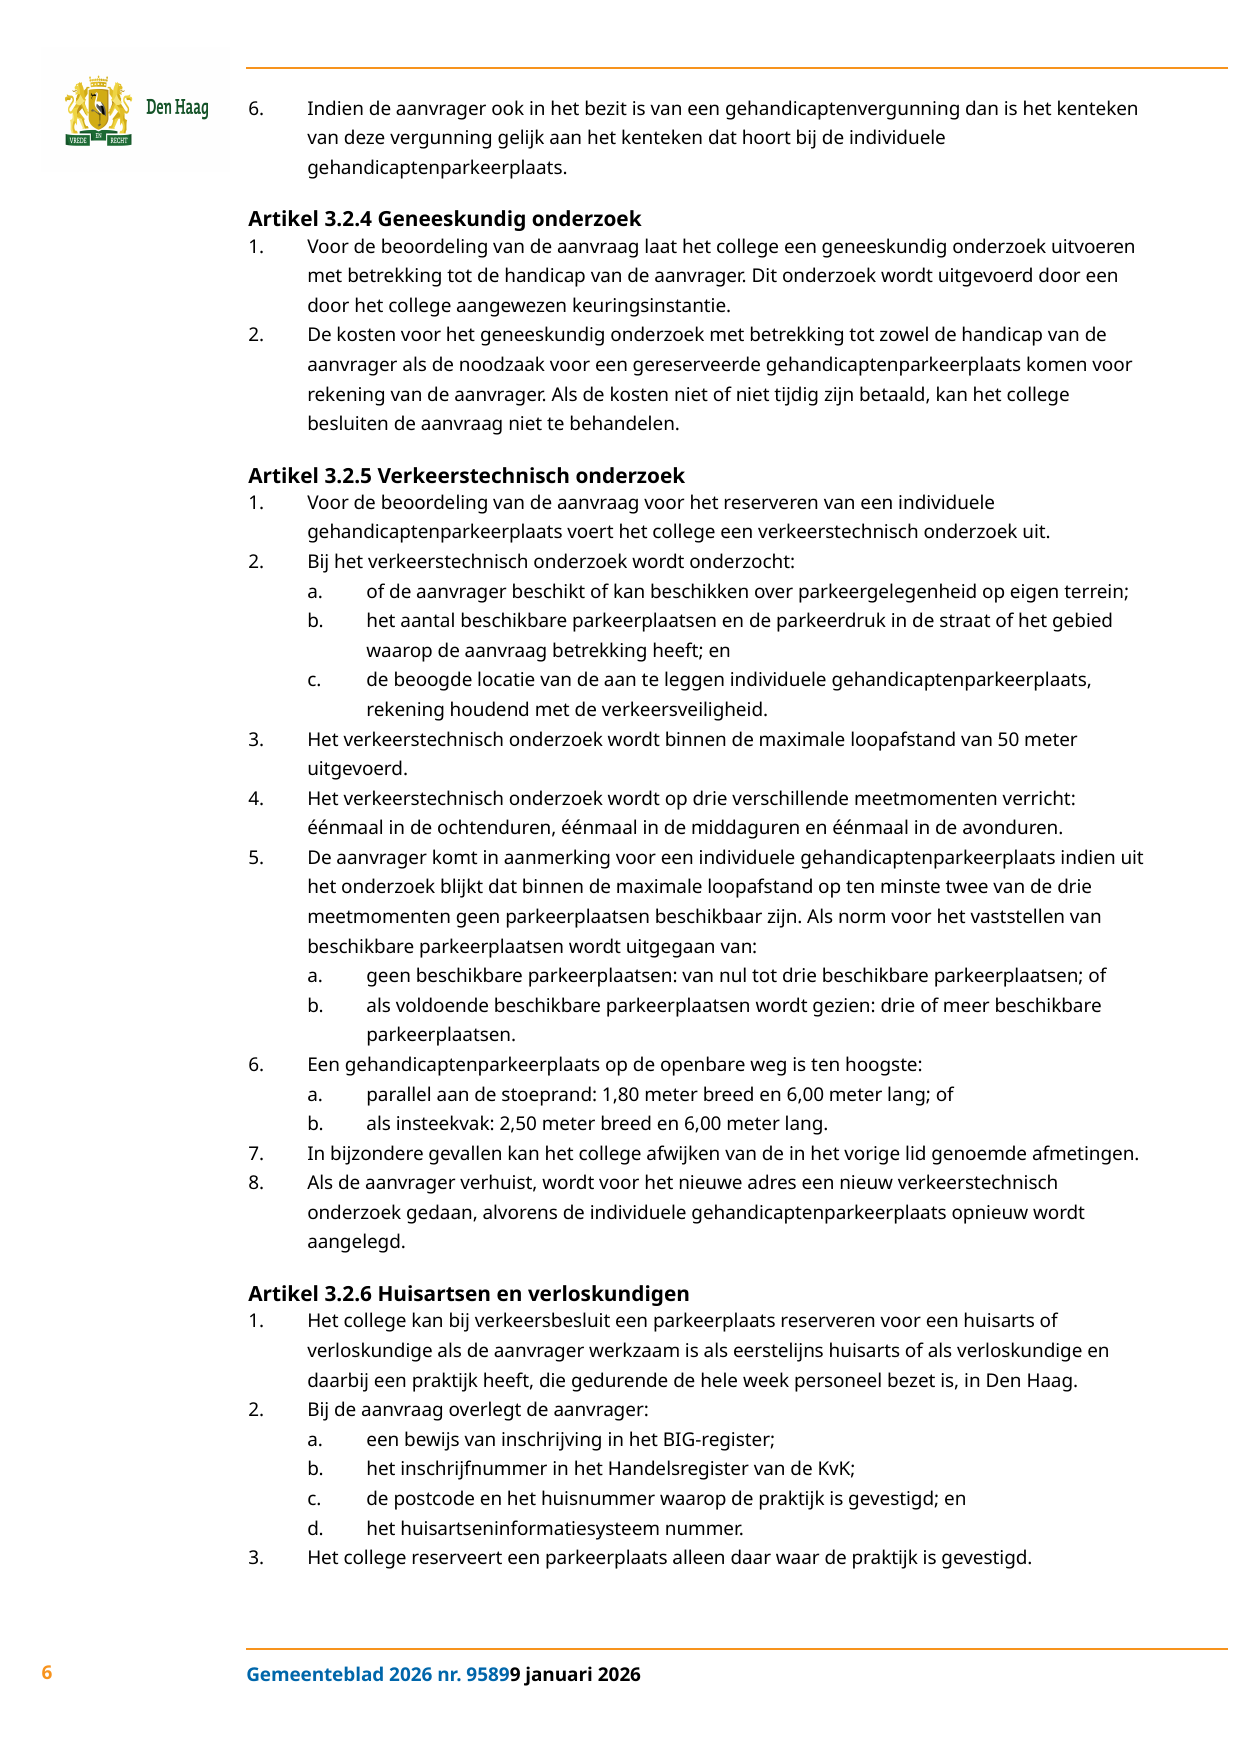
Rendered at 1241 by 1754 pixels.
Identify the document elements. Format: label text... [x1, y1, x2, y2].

list of de aanvrager beschikt of kan beschikken over parkeergelegenheid op eigen terrein; [307, 578, 1152, 604]
list het aantal beschikbare parkeerplaatsen en de parkeerdruk in de straat of het gebied waarop de aanvraag betrekking heeft; en [307, 607, 1152, 663]
list Het verkeerstechnisch onderzoek wordt binnen de maximale loopafstand van 50 meter uitgevoerd. [248, 726, 1152, 781]
list de beoogde locatie van de aan te leggen individuele gehandicaptenparkeerplaats, rekening houdend met de verkeersveiligheid. [307, 667, 1152, 722]
list parallel aan de stoeprand: 1,80 meter breed en 6,00 meter lang; of [307, 1081, 1152, 1107]
list Het college reserveert een parkeerplaats alleen daar waar de praktijk is gevestigd. [248, 1544, 1152, 1570]
list Indien de aanvrager ook in het bezit is van een gehandicaptenvergunning dan is het kenteken van deze vergunning gelijk aan het kenteken dat hoort bij de individuele gehandicaptenparkeerplaats. [248, 95, 1152, 180]
list als insteekvak: 2,50 meter breed en 6,00 meter lang. [307, 1110, 1152, 1136]
list Een gehandicaptenparkeerplaats op de openbare weg is ten hoogste: [248, 1051, 1152, 1077]
list het huisartseninformatiesysteem nummer. [307, 1515, 1152, 1540]
list De kosten voor het geneeskundig onderzoek met betrekking tot zowel de handicap van de aanvrager als de noodzaak voor een gereserveerde gehandicaptenparkeerplaats komen voor rekening van de aanvrager. Als de kosten niet of niet tijdig zijn betaald, kan het college besluiten de aanvraag niet te behandelen. [248, 322, 1152, 436]
list De aanvrager komt in aanmerking voor een individuele gehandicaptenparkeerplaats indien uit het onderzoek blijkt dat binnen de maximale loopafstand op ten minste twee van de drie meetmomenten geen parkeerplaatsen beschikbaar zijn. Als norm voor het vaststellen van beschikbare parkeerplaatsen wordt uitgegaan van: [248, 844, 1152, 959]
list In bijzondere gevallen kan het college afwijken van de in het vorige lid genoemde afmetingen. [248, 1140, 1152, 1166]
text Artikel 3.2.4 Geneeskundig onderzoek [248, 204, 1152, 233]
list Voor de beoordeling van de aanvraag laat het college een geneeskundig onderzoek uitvoeren met betrekking tot de handicap van de aanvrager. Dit onderzoek wordt uitgevoerd door een door het college aangewezen keuringsinstantie. [248, 233, 1152, 318]
list Voor de beoordeling van de aanvraag voor het reserveren van een individuele gehandicaptenparkeerplaats voert het college een verkeerstechnisch onderzoek uit. [248, 489, 1152, 544]
list Het college kan bij verkeersbesluit een parkeerplaats reserveren voor een huisarts of verloskundige als de aanvrager werkzaam is als eerstelijns huisarts of als verloskundige en daarbij een praktijk heeft, die gedurende de hele week personeel bezet is, in Den Haag. [248, 1308, 1152, 1392]
list het inschrijfnummer in het Handelsregister van de KvK; [307, 1456, 1152, 1481]
list Bij de aanvraag overlegt de aanvrager: [248, 1396, 1152, 1422]
list Bij het verkeerstechnisch onderzoek wordt onderzocht: [248, 548, 1152, 574]
list een bewijs van inschrijving in het BIG-register; [307, 1426, 1152, 1452]
list de postcode en het huisnummer waarop de praktijk is gevestigd; en [307, 1485, 1152, 1511]
list als voldoende beschikbare parkeerplaatsen wordt gezien: drie of meer beschikbare parkeerplaatsen. [307, 992, 1152, 1047]
list Als de aanvrager verhuist, wordt voor het nieuwe adres een nieuw verkeerstechnisch onderzoek gedaan, alvorens de individuele gehandicaptenparkeerplaats opnieuw wordt aangelegd. [248, 1169, 1152, 1254]
list Het verkeerstechnisch onderzoek wordt op drie verschillende meetmomenten verricht: éénmaal in de ochtenduren, éénmaal in de middaguren en éénmaal in de avonduren. [248, 785, 1152, 840]
list geen beschikbare parkeerplaatsen: van nul tot drie beschikbare parkeerplaatsen; of [307, 962, 1152, 988]
picture [41, 47, 231, 172]
text Artikel 3.2.6 Huisartsen en verloskundigen [248, 1279, 1152, 1308]
text Artikel 3.2.5 Verkeerstechnisch onderzoek [248, 461, 1152, 489]
